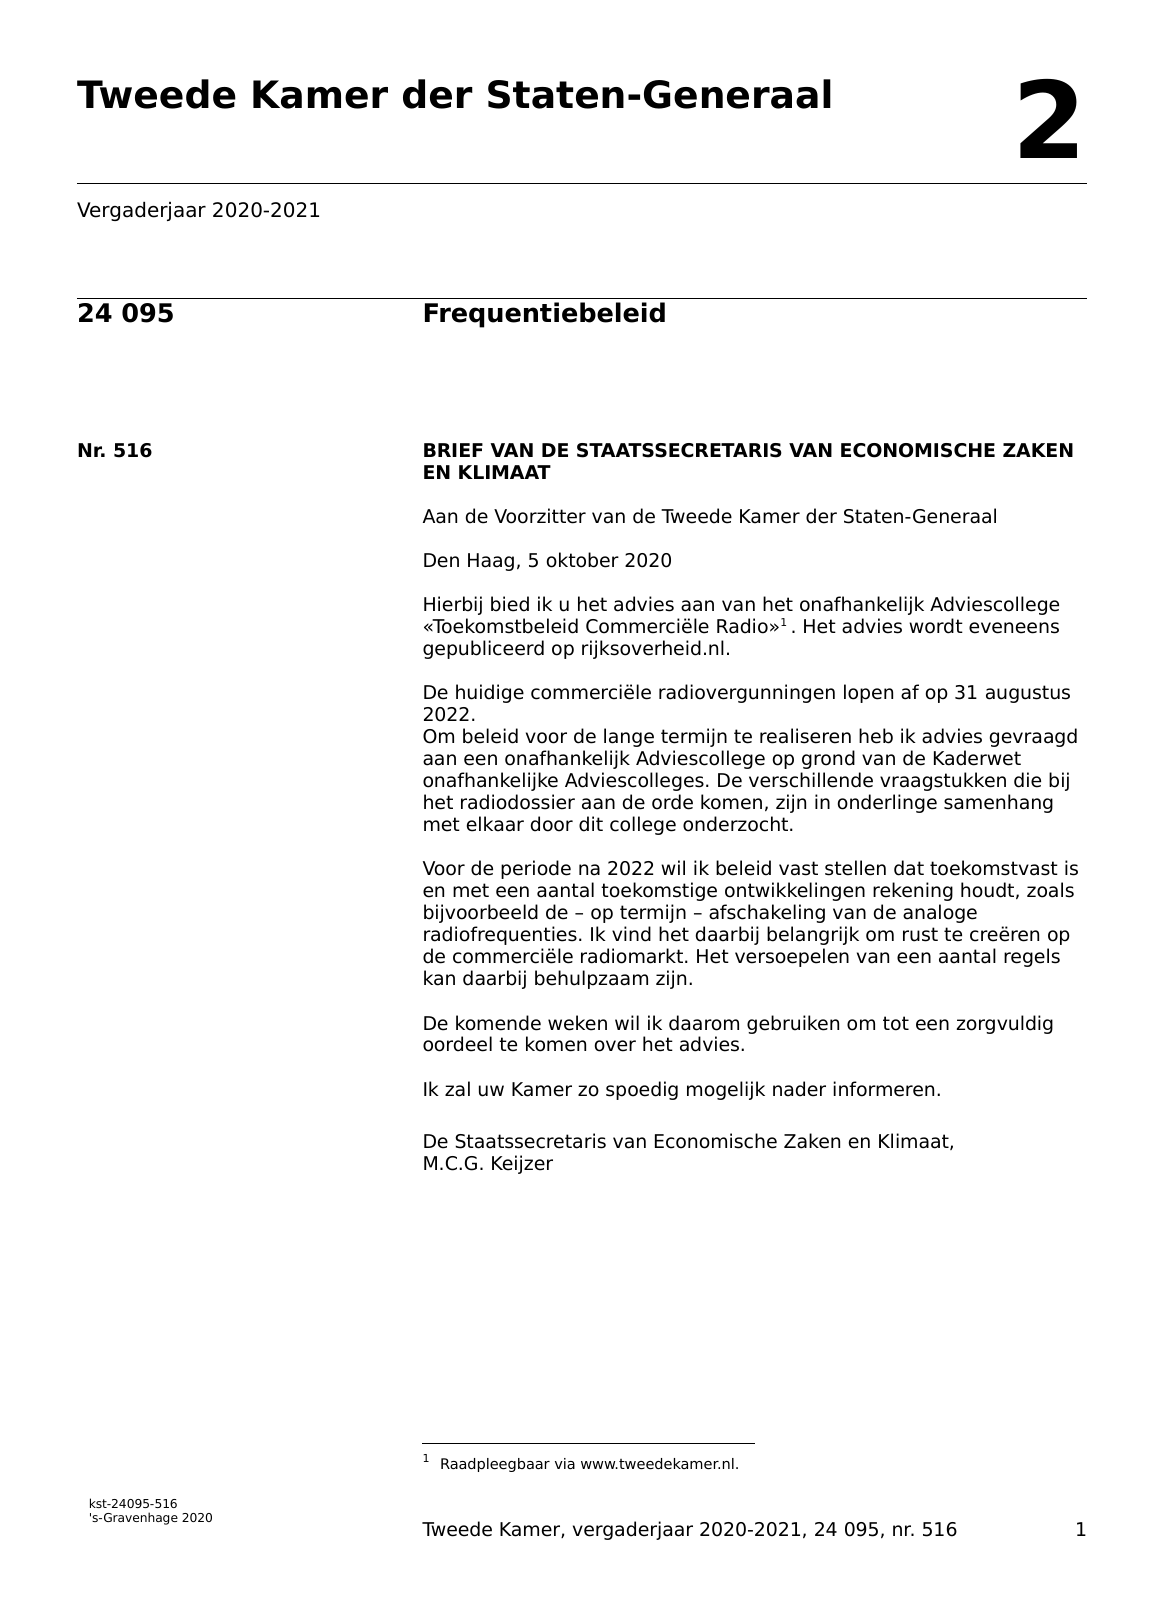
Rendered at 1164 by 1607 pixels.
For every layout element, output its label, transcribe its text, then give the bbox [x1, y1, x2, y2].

text Om beleid voor de lange termijn te realiseren heb ik advies gevraagd aan een onafhankelijk Adviescollege op grond van de Kaderwet onafhankelijke Adviescolleges. De verschillende vraagstukken die bij het radiodossier aan de orde komen, zijn in onderlinge samenhang met elkaar door dit college onderzocht. [422, 726, 1087, 836]
text De huidige commerciële radiovergunningen lopen af op 31 augustus 2022. [422, 682, 1087, 726]
text Ik zal uw Kamer zo spoedig mogelijk nader informeren. [422, 1078, 1087, 1101]
text Den Haag, 5 oktober 2020 [422, 550, 1087, 572]
text De komende weken wil ik daarom gebruiken om tot een zorgvuldig oordeel te komen over het advies. [422, 1012, 1087, 1056]
text Raadpleegbaar via www.tweedekamer.nl. [422, 1452, 1087, 1474]
table_cell Vergaderjaar 2020-2021 [77, 184, 1087, 298]
subtitle Nr. 516 BRIEF VAN DE STAATSSECRETARIS VAN ECONOMISCHE ZAKEN EN KLIMAAT [77, 440, 1087, 484]
text Aan de Voorzitter van de Tweede Kamer der Staten-Generaal [422, 506, 1087, 528]
text Hierbij bied ik u het advies aan van het onafhankelijk Adviescollege «Toekomstbeleid Commerciële Radio». Het advies wordt eveneens gepubliceerd op rijksoverheid.nl. [422, 594, 1087, 660]
text De Staatssecretaris van Economische Zaken en Klimaat, M.C.G. Keijzer [422, 1131, 1087, 1174]
text kst-24095-516 [88, 1497, 323, 1511]
text Voor de periode na 2022 wil ik beleid vast stellen dat toekomstvast is en met een aantal toekomstige ontwikkelingen rekening houdt, zoals bijvoorbeeld de – op termijn – afschakeling van de analoge radiofrequenties. Ik vind het daarbij belangrijk om rust te creëren op de commerciële radiomarkt. Het versoepelen van een aantal regels kan daarbij behulpzaam zijn. [422, 858, 1087, 990]
table_header 2 [886, 59, 1087, 183]
subtitle 24 095 Frequentiebeleid [77, 299, 1087, 329]
table_header Tweede Kamer der Staten-Generaal [77, 59, 886, 183]
text 's-Gravenhage 2020 [88, 1511, 323, 1525]
